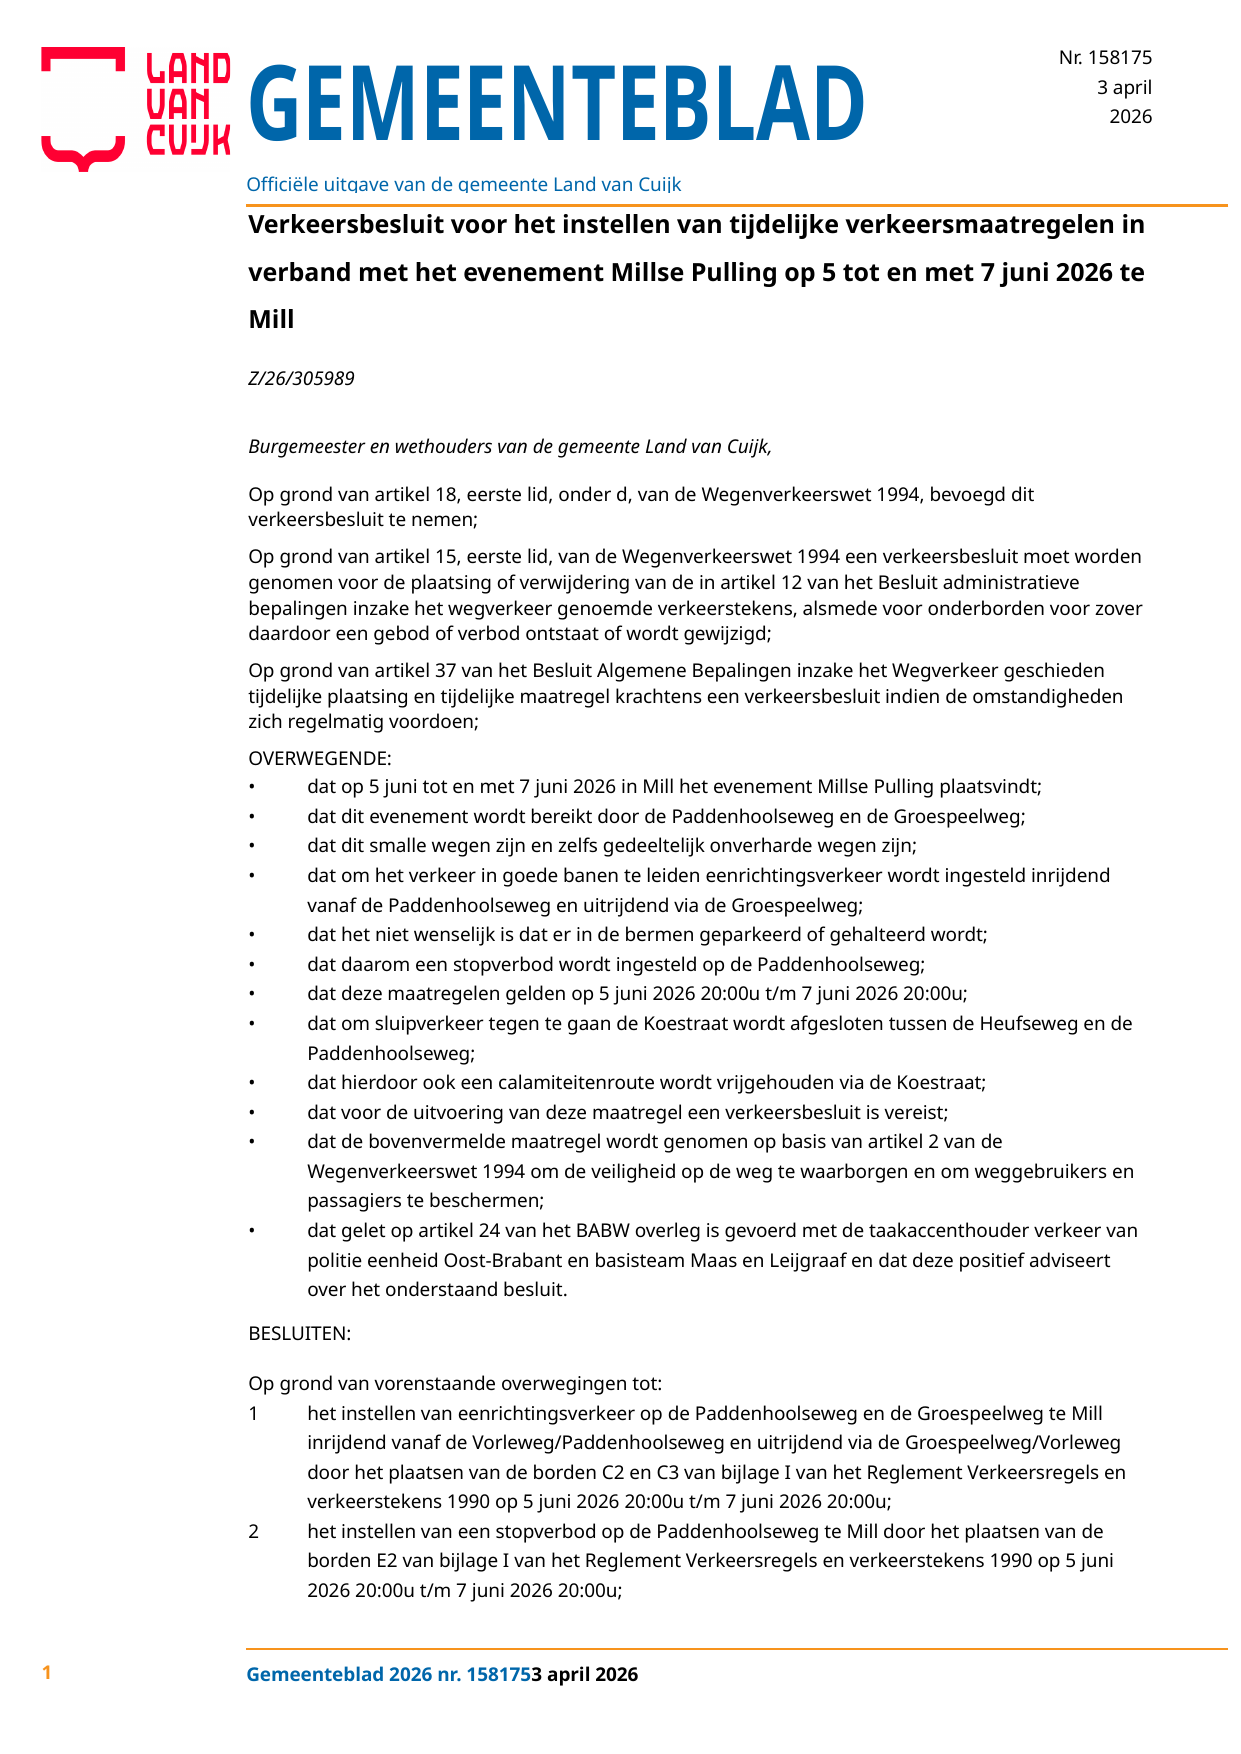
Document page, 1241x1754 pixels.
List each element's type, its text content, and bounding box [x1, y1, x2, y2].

text Op grond van vorenstaande overwegingen tot: [248, 1370, 1152, 1396]
list het instellen van een stopverbod op de Paddenhoolseweg te Mill door het plaatsen van de borden E2 van bijlage I van het Reglement Verkeersregels en verkeerstekens 1990 op 5 juni 2026 20:00u t/m 7 juni 2026 20:00u; [248, 1518, 1152, 1603]
list dat voor de uitvoering van deze maatregel een verkeersbesluit is vereist; [248, 1099, 1152, 1125]
list dat daarom een stopverbod wordt ingesteld op de Paddenhoolseweg; [248, 951, 1152, 977]
list dat de bovenvermelde maatregel wordt genomen op basis van artikel 2 van de Wegenverkeerswet 1994 om de veiligheid op de weg te waarborgen en om weggebruikers en passagiers te beschermen; [248, 1128, 1152, 1213]
picture [41, 47, 231, 172]
text Verkeersbesluit voor het instellen van tijdelijke verkeersmaatregelen in verband met het evenement Millse Pulling op 5 tot en met 7 juni 2026 te Mill [248, 207, 1152, 336]
list dat op 5 juni tot en met 7 juni 2026 in Mill het evenement Millse Pulling plaatsvindt; [248, 773, 1152, 799]
list dat om het verkeer in goede banen te leiden eenrichtingsverkeer wordt ingesteld inrijdend vanaf de Paddenhoolseweg en uitrijdend via de Groespeelweg; [248, 862, 1152, 918]
text Op grond van artikel 18, eerste lid, onder d, van de Wegenverkeerswet 1994, bevoegd dit verkeersbesluit te nemen; [248, 481, 1152, 532]
list dat hierdoor ook een calamiteitenroute wordt vrijgehouden via de Koestraat; [248, 1069, 1152, 1095]
text Burgemeester en wethouders van de gemeente Land van Cuijk, [248, 433, 1152, 459]
list dat dit evenement wordt bereikt door de Paddenhoolseweg en de Groespeelweg; [248, 803, 1152, 829]
list dat om sluipverkeer tegen te gaan de Koestraat wordt afgesloten tussen de Heufseweg en de Paddenhoolseweg; [248, 1010, 1152, 1066]
text Op grond van artikel 37 van het Besluit Algemene Bepalingen inzake het Wegverkeer geschieden tijdelijke plaatsing en tijdelijke maatregel krachtens een verkeersbesluit indien de omstandigheden zich regelmatig voordoen; [248, 657, 1152, 734]
text Op grond van artikel 15, eerste lid, van de Wegenverkeerswet 1994 een verkeersbesluit moet worden genomen voor de plaatsing of verwijdering van de in artikel 12 van het Besluit administratieve bepalingen inzake het wegverkeer genoemde verkeerstekens, alsmede voor onderborden voor zover daardoor een gebod of verbod ontstaat of wordt gewijzigd; [248, 543, 1152, 646]
text OVERWEGENDE: [248, 745, 1152, 771]
list het instellen van eenrichtingsverkeer op de Paddenhoolseweg en de Groespeelweg te Mill inrijdend vanaf de Vorleweg/Paddenhoolseweg en uitrijdend via de Groespeelweg/Vorleweg door het plaatsen van de borden C2 en C3 van bijlage I van het Reglement Verkeersregels en verkeerstekens 1990 op 5 juni 2026 20:00u t/m 7 juni 2026 20:00u; [248, 1400, 1152, 1514]
text Z/26/305989 [248, 366, 1152, 391]
list dat het niet wenselijk is dat er in de bermen geparkeerd of gehalteerd wordt; [248, 921, 1152, 947]
text BESLUITEN: [248, 1320, 1152, 1345]
list dat gelet op artikel 24 van het BABW overleg is gevoerd met de taakaccenthouder verkeer van politie eenheid Oost-Brabant en basisteam Maas en Leijgraaf en dat deze positief adviseert over het onderstaand besluit. [248, 1217, 1152, 1302]
list dat deze maatregelen gelden op 5 juni 2026 20:00u t/m 7 juni 2026 20:00u; [248, 981, 1152, 1006]
list dat dit smalle wegen zijn en zelfs gedeeltelijk onverharde wegen zijn; [248, 833, 1152, 858]
